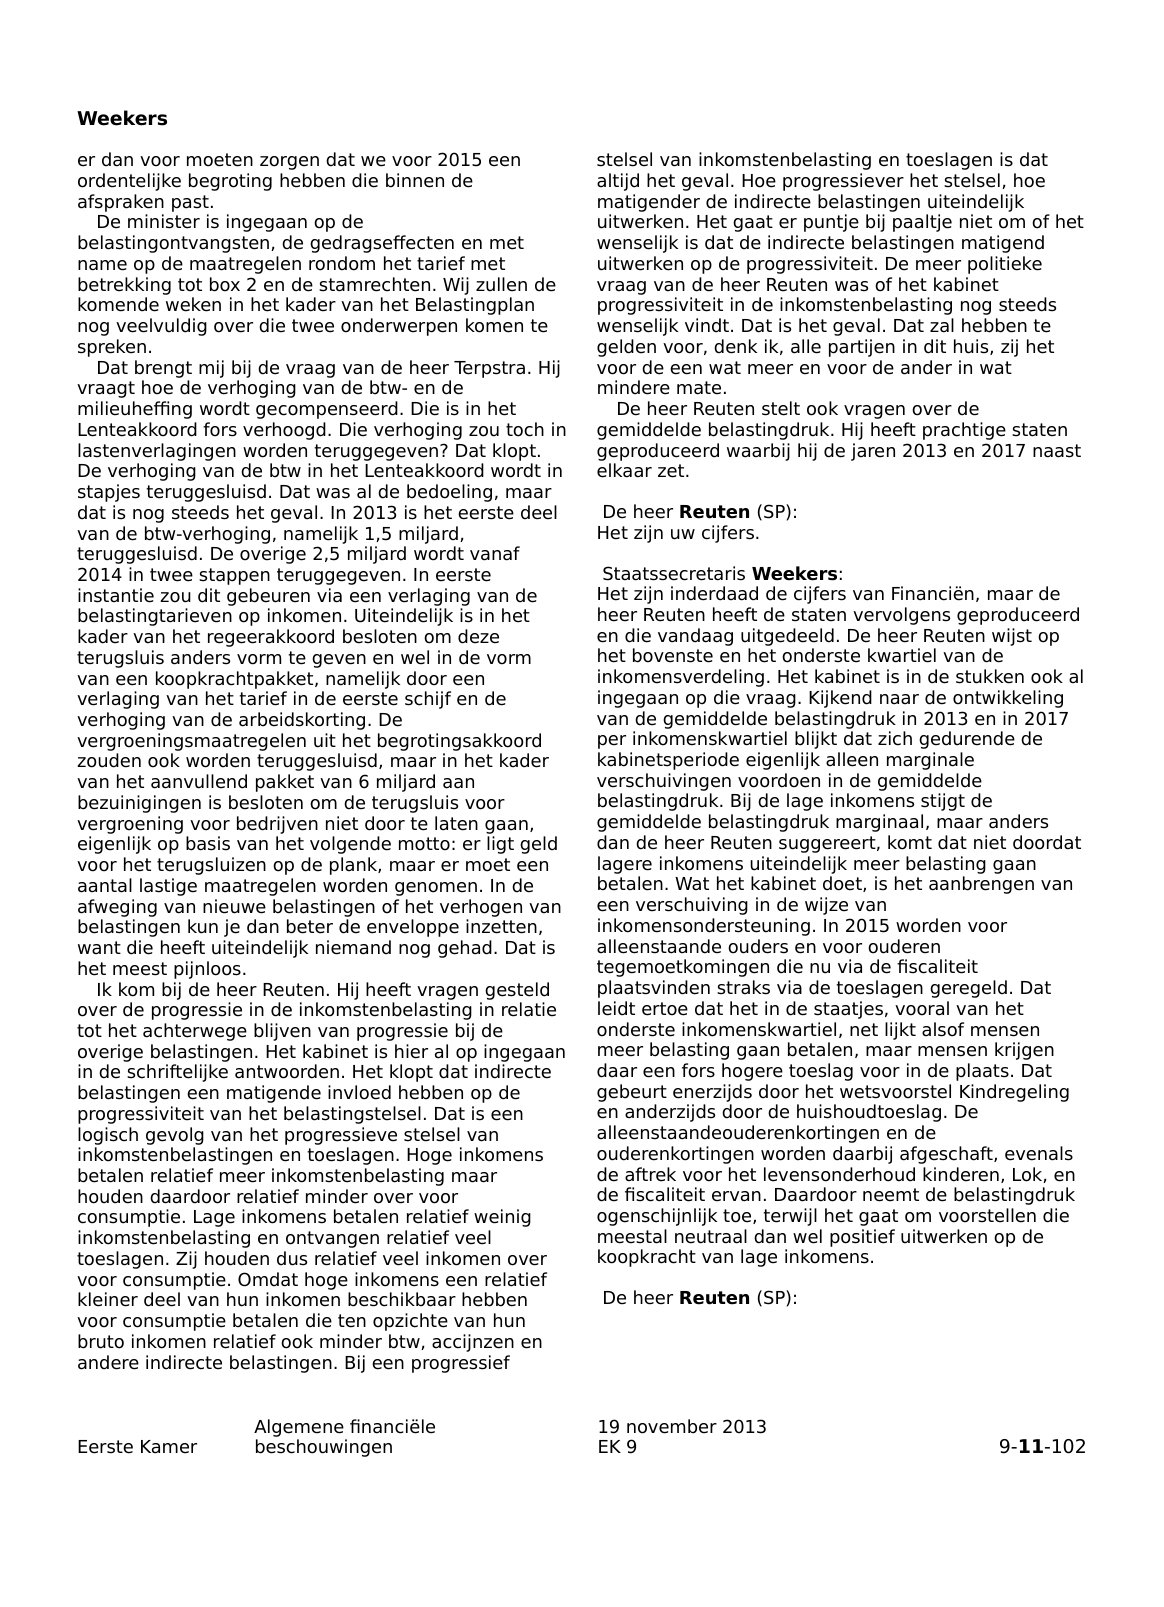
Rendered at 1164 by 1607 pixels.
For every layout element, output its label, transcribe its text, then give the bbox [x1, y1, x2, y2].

text De minister is ingegaan op de belastingontvangsten, de gedragseffecten en met name op de maatregelen rondom het tarief met betrekking tot box 2 en de stamrechten. Wij zullen de komende weken in het kader van het Belastingplan nog veelvuldig over die twee onderwerpen komen te spreken. [77, 212, 567, 357]
text De heer Reuten stelt ook vragen over de gemiddelde belastingdruk. Hij heeft prachtige staten geproduceerd waarbij hij de jaren 2013 en 2017 naast elkaar zet. [596, 399, 1087, 482]
text De heer Reuten (SP): [596, 502, 1087, 523]
text Dat brengt mij bij de vraag van de heer Terpstra. Hij vraagt hoe de verhoging van de btw- en de milieuheffing wordt gecompenseerd. Die is in het Lenteakkoord fors verhoogd. Die verhoging zou toch in lastenverlagingen worden teruggegeven? Dat klopt. De verhoging van de btw in het Lenteakkoord wordt in stapjes teruggesluisd. Dat was al de bedoeling, maar dat is nog steeds het geval. In 2013 is het eerste deel van de btw-verhoging, namelijk 1,5 miljard, teruggesluisd. De overige 2,5 miljard wordt vanaf 2014 in twee stappen teruggegeven. In eerste instantie zou dit gebeuren via een verlaging van de belastingtarieven op inkomen. Uiteindelijk is in het kader van het regeerakkoord besloten om deze terugsluis anders vorm te geven en wel in de vorm van een koopkrachtpakket, namelijk door een verlaging van het tarief in de eerste schijf en de verhoging van de arbeidskorting. De vergroeningsmaatregelen uit het begrotingsakkoord zouden ook worden teruggesluisd, maar in het kader van het aanvullend pakket van 6 miljard aan bezuinigingen is besloten om de terugsluis voor vergroening voor bedrijven niet door te laten gaan, eigenlijk op basis van het volgende motto: er ligt geld voor het terugsluizen op de plank, maar er moet een aantal lastige maatregelen worden genomen. In de afweging van nieuwe belastingen of het verhogen van belastingen kun je dan beter de enveloppe inzetten, want die heeft uiteindelijk niemand nog gehad. Dat is het meest pijnloos. [77, 357, 567, 979]
text Het zijn uw cijfers. [596, 523, 1087, 543]
text er dan voor moeten zorgen dat we voor 2015 een ordentelijke begroting hebben die binnen de afspraken past. [77, 150, 567, 212]
text Staatssecretaris Weekers: [596, 563, 1087, 584]
text Het zijn inderdaad de cijfers van Financiën, maar de heer Reuten heeft de staten vervolgens geproduceerd en die vandaag uitgedeeld. De heer Reuten wijst op het bovenste en het onderste kwartiel van de inkomensverdeling. Het kabinet is in de stukken ook al ingegaan op die vraag. Kijkend naar de ontwikkeling van de gemiddelde belastingdruk in 2013 en in 2017 per inkomenskwartiel blijkt dat zich gedurende de kabinetsperiode eigenlijk alleen marginale verschuivingen voordoen in de gemiddelde belastingdruk. Bij de lage inkomens stijgt de gemiddelde belastingdruk marginaal, maar anders dan de heer Reuten suggereert, komt dat niet doordat lagere inkomens uiteindelijk meer belasting gaan betalen. Wat het kabinet doet, is het aanbrengen van een verschuiving in de wijze van inkomensondersteuning. In 2015 worden voor alleenstaande ouders en voor ouderen tegemoetkomingen die nu via de fiscaliteit plaatsvinden straks via de toeslagen geregeld. Dat leidt ertoe dat het in de staatjes, vooral van het onderste inkomenskwartiel, net lijkt alsof mensen meer belasting gaan betalen, maar mensen krijgen daar een fors hogere toeslag voor in de plaats. Dat gebeurt enerzijds door het wetsvoorstel Kindregeling en anderzijds door de huishoudtoeslag. De alleenstaandeouderenkortingen en de ouderenkortingen worden daarbij afgeschaft, evenals de aftrek voor het levensonderhoud kinderen, Lok, en de fiscaliteit ervan. Daardoor neemt de belastingdruk ogenschijnlijk toe, terwijl het gaat om voorstellen die meestal neutraal dan wel positief uitwerken op de koopkracht van lage inkomens. [596, 584, 1087, 1268]
text De heer Reuten (SP): [596, 1288, 1087, 1309]
text Ik kom bij de heer Reuten. Hij heeft vragen gesteld over de progressie in de inkomstenbelasting in relatie tot het achterwege blijven van progressie bij de overige belastingen. Het kabinet is hier al op ingegaan in de schriftelijke antwoorden. Het klopt dat indirecte belastingen een matigende invloed hebben op de progressiviteit van het belastingstelsel. Dat is een logisch gevolg van het progressieve stelsel van inkomstenbelastingen en toeslagen. Hoge inkomens betalen relatief meer inkomstenbelasting maar houden daardoor relatief minder over voor consumptie. Lage inkomens betalen relatief weinig inkomstenbelasting en ontvangen relatief veel toeslagen. Zij houden dus relatief veel inkomen over voor consumptie. Omdat hoge inkomens een relatief kleiner deel van hun inkomen beschikbaar hebben voor consumptie betalen die ten opzichte van hun bruto inkomen relatief ook minder btw, accijnzen en andere indirecte belastingen. Bij een progressief [77, 979, 567, 1373]
text stelsel van inkomstenbelasting en toeslagen is dat altijd het geval. Hoe progressiever het stelsel, hoe matigender de indirecte belastingen uiteindelijk uitwerken. Het gaat er puntje bij paaltje niet om of het wenselijk is dat de indirecte belastingen matigend uitwerken op de progressiviteit. De meer politieke vraag van de heer Reuten was of het kabinet progressiviteit in de inkomstenbelasting nog steeds wenselijk vindt. Dat is het geval. Dat zal hebben te gelden voor, denk ik, alle partijen in dit huis, zij het voor de een wat meer en voor de ander in wat mindere mate. [596, 150, 1087, 399]
